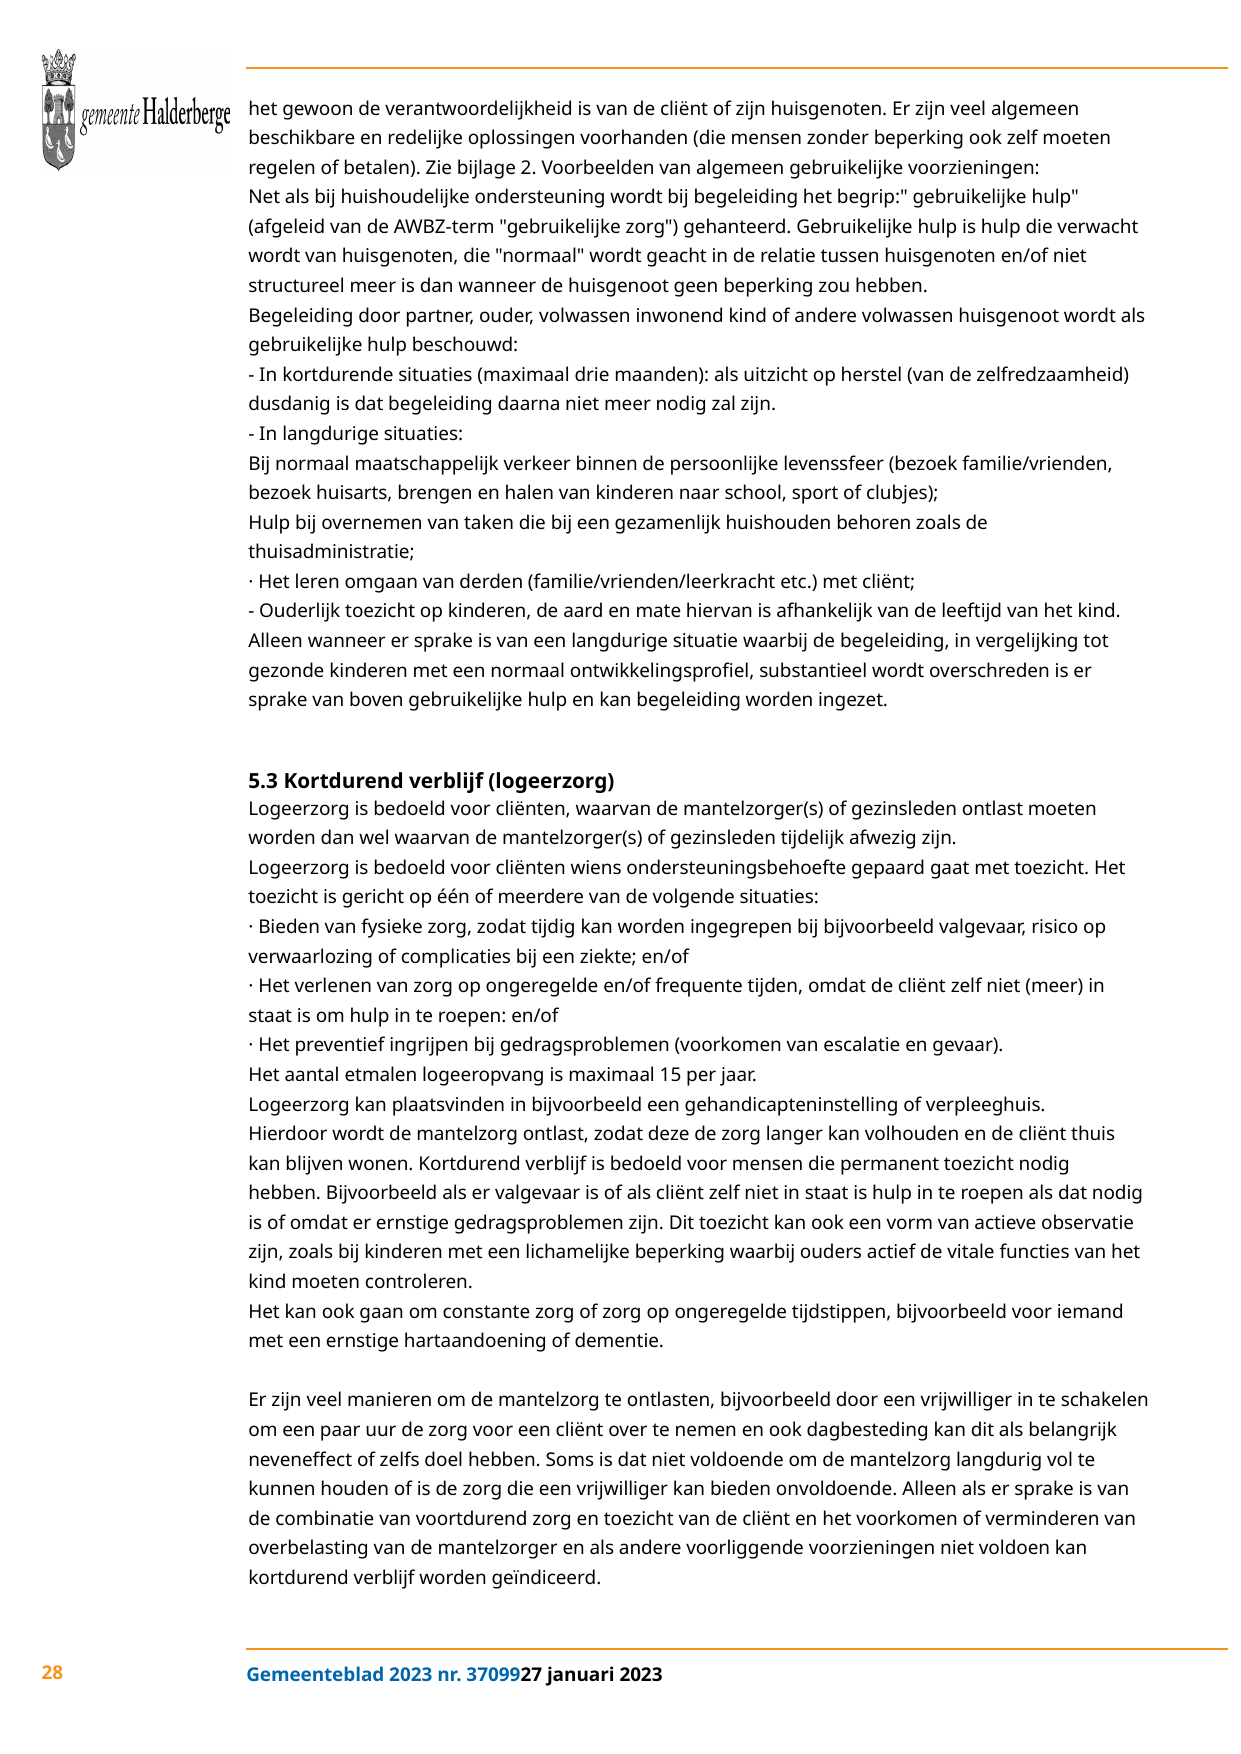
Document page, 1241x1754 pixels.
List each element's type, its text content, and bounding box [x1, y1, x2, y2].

text Logeerzorg is bedoeld voor cliënten, waarvan de mantelzorger(s) of gezinsleden ontlast moeten worden dan wel waarvan de mantelzorger(s) of gezinsleden tijdelijk afwezig zijn. [248, 795, 1152, 850]
text - In langdurige situaties: [248, 420, 1152, 446]
text · Het preventief ingrijpen bij gedragsproblemen (voorkomen van escalatie en gevaar). [248, 1032, 1152, 1057]
text Het aantal etmalen logeeropvang is maximaal 15 per jaar. [248, 1061, 1152, 1087]
text · Het leren omgaan van derden (familie/vrienden/leerkracht etc.) met cliënt; [248, 568, 1152, 594]
text - In kortdurende situaties (maximaal drie maanden): als uitzicht op herstel (van de zelfredzaamheid) dusdanig is dat begeleiding daarna niet meer nodig zal zijn. [248, 361, 1152, 416]
text Bij normaal maatschappelijk verkeer binnen de persoonlijke levenssfeer (bezoek familie/vrienden, bezoek huisarts, brengen en halen van kinderen naar school, sport of clubjes); [248, 450, 1152, 505]
text Het kan ook gaan om constante zorg of zorg op ongeregelde tijdstippen, bijvoorbeeld voor iemand met een ernstige hartaandoening of dementie. [248, 1298, 1152, 1353]
text · Bieden van fysieke zorg, zodat tijdig kan worden ingegrepen bij bijvoorbeeld valgevaar, risico op verwaarlozing of complicaties bij een ziekte; en/of [248, 913, 1152, 968]
text Hierdoor wordt de mantelzorg ontlast, zodat deze de zorg langer kan volhouden en de cliënt thuis kan blijven wonen. Kortdurend verblijf is bedoeld voor mensen die permanent toezicht nodig [248, 1120, 1152, 1176]
text Net als bij huishoudelijke ondersteuning wordt bij begeleiding het begrip:" gebruikelijke hulp" (afgeleid van de AWBZ-term "gebruikelijke zorg") gehanteerd. Gebruikelijke hulp is hulp die verwacht wordt van huisgenoten, die "normaal" wordt geacht in de relatie tussen huisgenoten en/of niet structureel meer is dan wanneer de huisgenoot geen beperking zou hebben. [248, 183, 1152, 298]
text Begeleiding door partner, ouder, volwassen inwonend kind of andere volwassen huisgenoot wordt als gebruikelijke hulp beschouwd: [248, 302, 1152, 357]
text Er zijn veel manieren om de mantelzorg te ontlasten, bijvoorbeeld door een vrijwilliger in te schakelen om een paar uur de zorg voor een cliënt over te nemen en ook dagbesteding kan dit als belangrijk neveneffect of zelfs doel hebben. Soms is dat niet voldoende om de mantelzorg langdurig vol te kunnen houden of is de zorg die een vrijwilliger kan bieden onvoldoende. Alleen als er sprake is van de combinatie van voortdurend zorg en toezicht van de cliënt en het voorkomen of verminderen van overbelasting van de mantelzorger en als andere voorliggende voorzieningen niet voldoen kan kortdurend verblijf worden geïndiceerd. [248, 1387, 1152, 1590]
text Logeerzorg kan plaatsvinden in bijvoorbeeld een gehandicapteninstelling of verpleeghuis. [248, 1091, 1152, 1116]
text hebben. Bijvoorbeeld als er valgevaar is of als cliënt zelf niet in staat is hulp in te roepen als dat nodig is of omdat er ernstige gedragsproblemen zijn. Dit toezicht kan ook een vorm van actieve observatie zijn, zoals bij kinderen met een lichamelijke beperking waarbij ouders actief de vitale functies van het kind moeten controleren. [248, 1179, 1152, 1294]
picture [41, 47, 231, 172]
text · Het verlenen van zorg op ongeregelde en/of frequente tijden, omdat de cliënt zelf niet (meer) in staat is om hulp in te roepen: en/of [248, 972, 1152, 1028]
text 5.3 Kortdurend verblijf (logeerzorg) [248, 766, 1152, 795]
text het gewoon de verantwoordelijkheid is van de cliënt of zijn huisgenoten. Er zijn veel algemeen beschikbare en redelijke oplossingen voorhanden (die mensen zonder beperking ook zelf moeten regelen of betalen). Zie bijlage 2. Voorbeelden van algemeen gebruikelijke voorzieningen: [248, 95, 1152, 180]
text Logeerzorg is bedoeld voor cliënten wiens ondersteuningsbehoefte gepaard gaat met toezicht. Het toezicht is gericht op één of meerdere van de volgende situaties: [248, 854, 1152, 909]
text Hulp bij overnemen van taken die bij een gezamenlijk huishouden behoren zoals de thuisadministratie; [248, 509, 1152, 564]
text - Ouderlijk toezicht op kinderen, de aard en mate hiervan is afhankelijk van de leeftijd van het kind. Alleen wanneer er sprake is van een langdurige situatie waarbij de begeleiding, in vergelijking tot gezonde kinderen met een normaal ontwikkelingsprofiel, substantieel wordt overschreden is er sprake van boven gebruikelijke hulp en kan begeleiding worden ingezet. [248, 598, 1152, 712]
